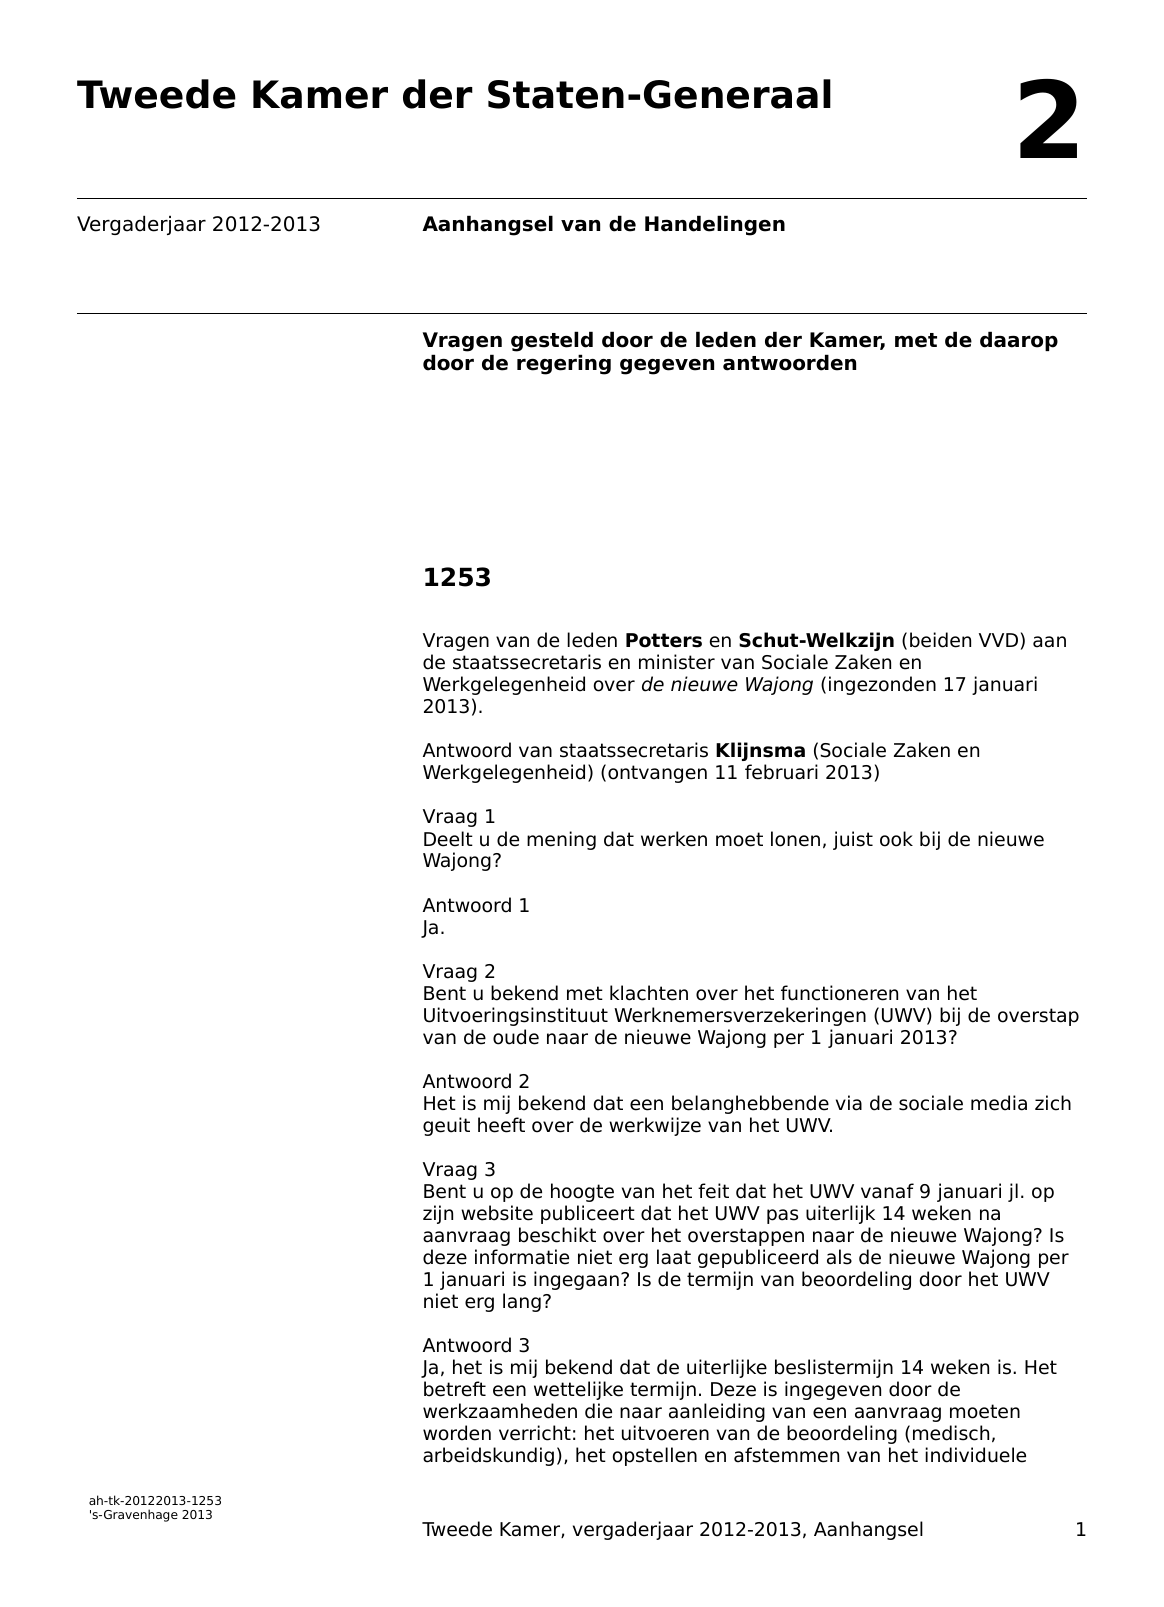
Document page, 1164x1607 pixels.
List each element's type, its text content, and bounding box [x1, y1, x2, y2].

table_cell Aanhangsel van de Handelingen [422, 199, 1087, 313]
table_cell [77, 314, 422, 375]
text Antwoord van staatssecretaris Klijnsma (Sociale Zaken en Werkgelegenheid) (ontvangen 11 februari 2013) [422, 740, 1087, 784]
text ah-tk-20122013-1253 [88, 1494, 323, 1508]
text Bent u bekend met klachten over het functioneren van het Uitvoeringsinstituut Werknemersverzekeringen (UWV) bij de overstap van de oude naar de nieuwe Wajong per 1 januari 2013? [422, 983, 1087, 1049]
text Deelt u de mening dat werken moet lonen, juist ook bij de nieuwe Wajong? [422, 828, 1087, 872]
table_cell Vergaderjaar 2012-2013 [77, 199, 422, 313]
table_header Tweede Kamer der Staten-Generaal [77, 59, 886, 198]
text 1253 [422, 563, 1087, 592]
table_cell Vragen gesteld door de leden der Kamer, met de daarop door de regering gegeven antwoorden [422, 314, 1087, 375]
text Het is mij bekend dat een belanghebbende via de sociale media zich geuit heeft over de werkwijze van het UWV. [422, 1093, 1087, 1137]
text Antwoord 3 [422, 1335, 1087, 1357]
text Vraag 1 [422, 806, 1087, 828]
text Vraag 2 [422, 961, 1087, 983]
table_header 2 [886, 59, 1087, 198]
text Vragen van de leden Potters en Schut-Welkzijn (beiden VVD) aan de staatssecretaris en minister van Sociale Zaken en Werkgelegenheid over de nieuwe Wajong (ingezonden 17 januari 2013). [422, 630, 1087, 718]
text Vraag 3 [422, 1159, 1087, 1181]
text Ja. [422, 917, 1087, 938]
text 's-Gravenhage 2013 [88, 1508, 323, 1522]
text Antwoord 2 [422, 1071, 1087, 1093]
text Antwoord 1 [422, 894, 1087, 917]
text Bent u op de hoogte van het feit dat het UWV vanaf 9 januari jl. op zijn website publiceert dat het UWV pas uiterlijk 14 weken na aanvraag beschikt over het overstappen naar de nieuwe Wajong? Is deze informatie niet erg laat gepubliceerd als de nieuwe Wajong per 1 januari is ingegaan? Is de termijn van beoordeling door het UWV niet erg lang? [422, 1181, 1087, 1313]
text Ja, het is mij bekend dat de uiterlijke beslistermijn 14 weken is. Het betreft een wettelijke termijn. Deze is ingegeven door de werkzaamheden die naar aanleiding van een aanvraag moeten worden verricht: het uitvoeren van de beoordeling (medisch, arbeidskundig), het opstellen en afstemmen van het individuele [422, 1357, 1087, 1467]
